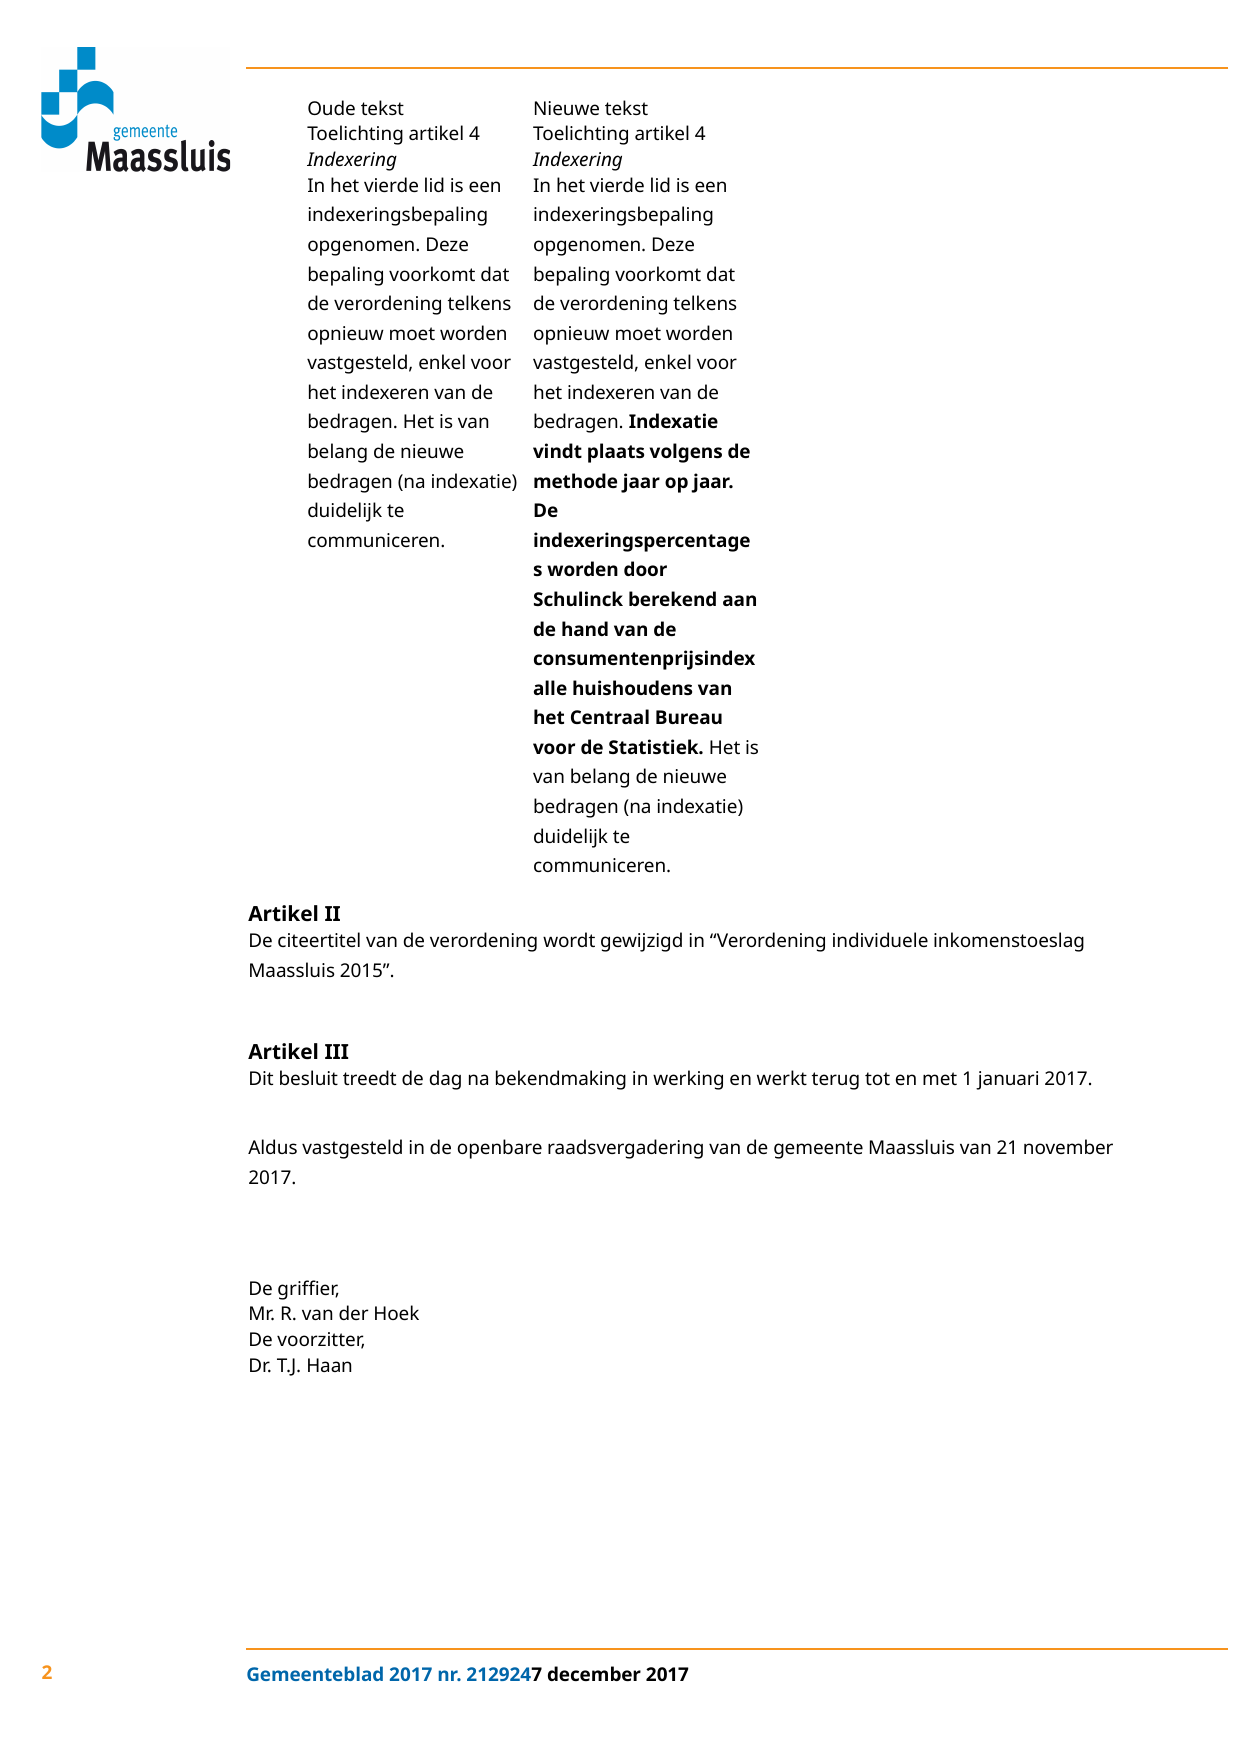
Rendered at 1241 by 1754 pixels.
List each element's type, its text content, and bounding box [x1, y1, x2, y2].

text Dr. T.J. Haan [248, 1352, 1152, 1378]
table_cell Toelichting artikel 4 [533, 121, 759, 146]
text Artikel III [248, 1037, 1152, 1066]
table_cell Toelichting artikel 4 [307, 121, 533, 146]
picture [41, 47, 77, 92]
picture [41, 47, 231, 172]
table_header Nieuwe tekst [533, 95, 759, 121]
text Dit besluit treedt de dag na bekendmaking in werking en werkt terug tot en met 1 januari 2017. [248, 1066, 1152, 1091]
table_cell Indexering [533, 146, 759, 172]
text De citeertitel van de verordening wordt gewijzigd in “Verordening individuele inkomenstoeslag [248, 928, 1152, 953]
table_cell In het vierde lid is een indexeringsbepaling opgenomen. Deze bepaling voorkomt dat de verordening telkens opnieuw moet worden vastgesteld, enkel voor het indexeren van de bedragen. Indexatie vindt plaats volgens de methode jaar op jaar. De indexeringspercentages worden door Schulinck berekend aan de hand van de consumentenprijsindex alle huishoudens van het Centraal Bureau voor de Statistiek. Het is van belang de nieuwe bedragen (na indexatie) duidelijk te communiceren. [533, 172, 759, 878]
text Artikel II [248, 899, 1152, 928]
text Aldus vastgesteld in de openbare raadsvergadering van de gemeente Maassluis van 21 november 2017. [248, 1134, 1152, 1190]
text De griffier, [248, 1275, 1152, 1300]
table_header Oude tekst [307, 95, 533, 121]
text Maassluis 2015”. [248, 957, 1152, 983]
text Mr. R. van der Hoek [248, 1300, 1152, 1326]
text De voorzitter, [248, 1326, 1152, 1352]
table_cell In het vierde lid is een indexeringsbepaling opgenomen. Deze bepaling voorkomt dat de verordening telkens opnieuw moet worden vastgesteld, enkel voor het indexeren van de bedragen. Het is van belang de nieuwe bedragen (na indexatie) duidelijk te communiceren. [307, 172, 533, 878]
table_cell Indexering [307, 146, 533, 172]
